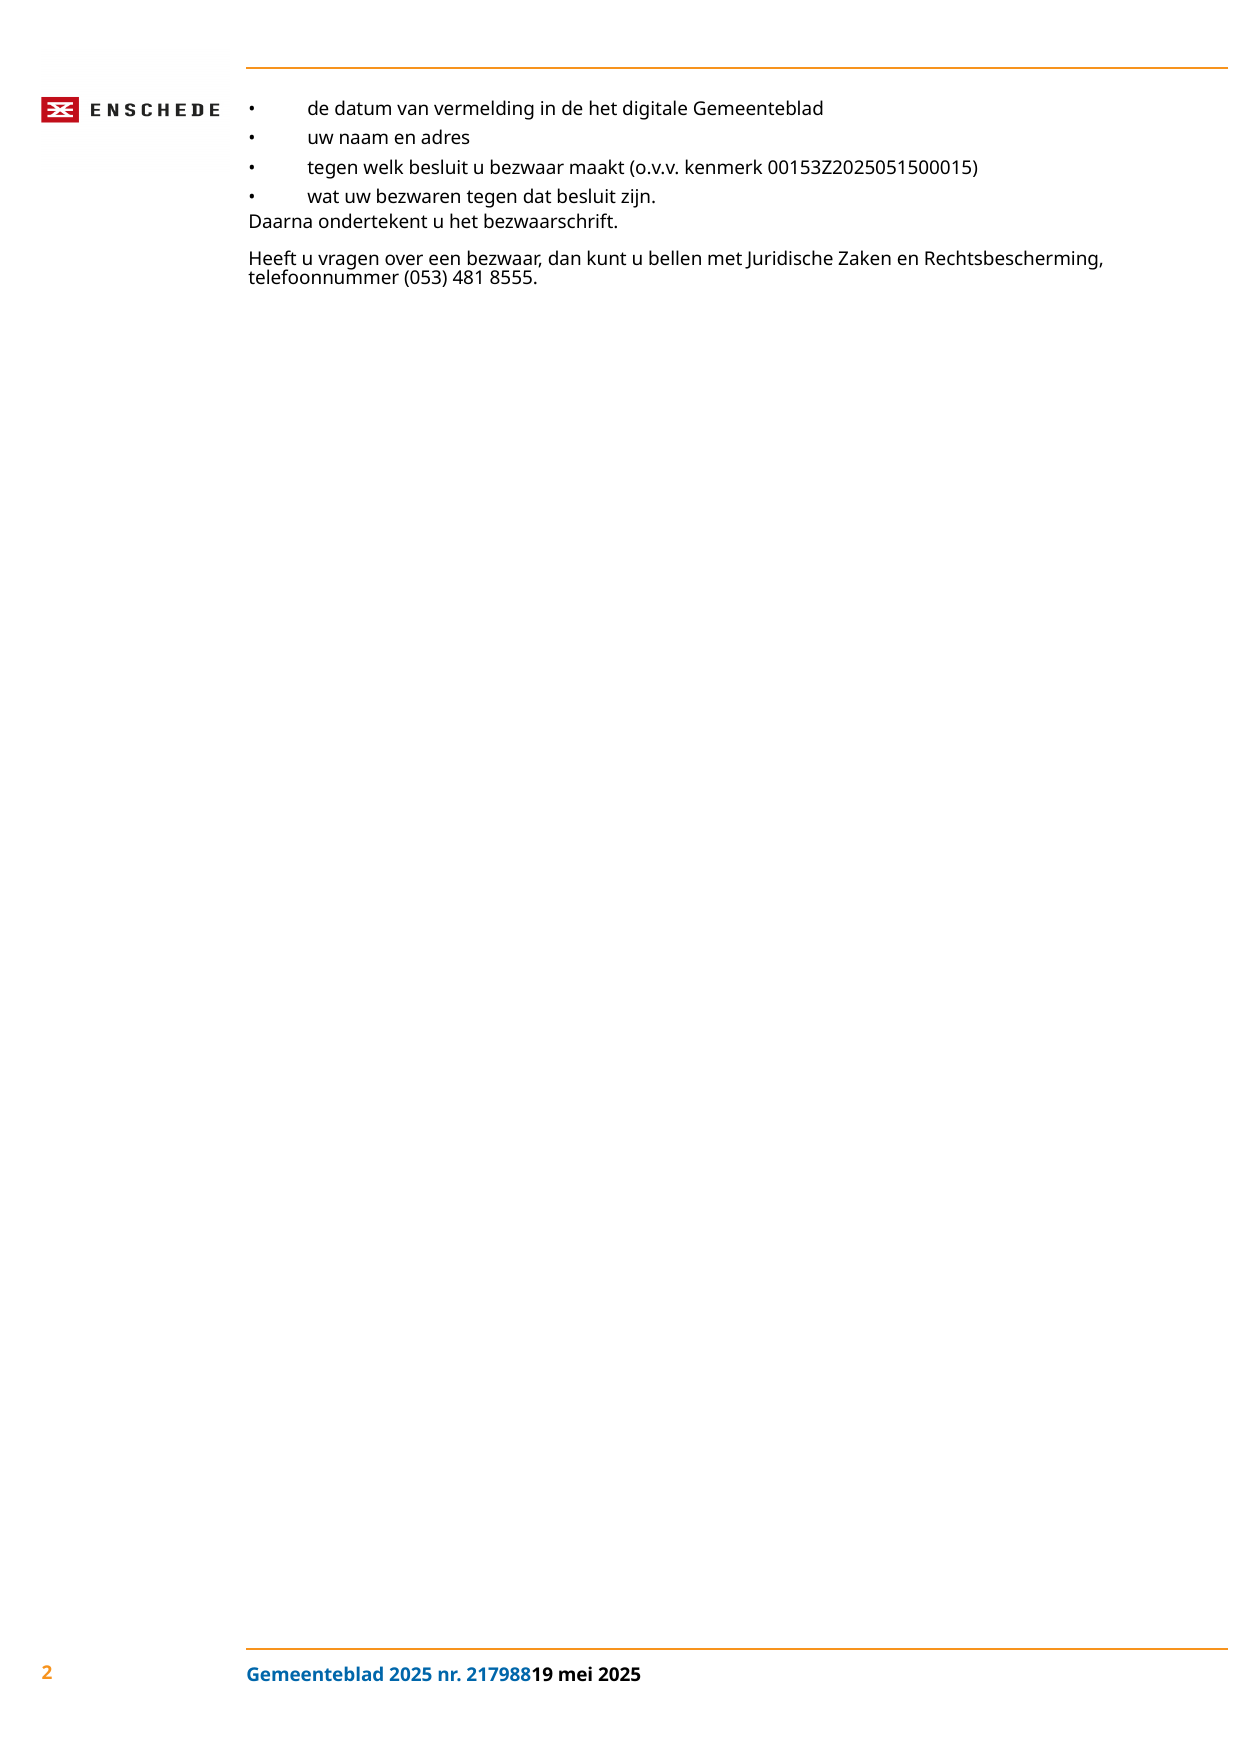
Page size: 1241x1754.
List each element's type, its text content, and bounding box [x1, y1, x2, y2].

list de datum van vermelding in de het digitale Gemeenteblad [248, 95, 1152, 121]
text Daarna ondertekent u het bezwaarschrift. [248, 213, 1152, 232]
list wat uw bezwaren tegen dat besluit zijn. [248, 183, 1152, 209]
picture [41, 47, 231, 172]
list uw naam en adres [248, 124, 1152, 150]
text Heeft u vragen over een bezwaar, dan kunt u bellen met Juridische Zaken en Rechtsbescherming, telefoonnummer (053) 481 8555. [248, 250, 1152, 289]
list tegen welk besluit u bezwaar maakt (o.v.v. kenmerk 00153Z2025051500015) [248, 154, 1152, 180]
